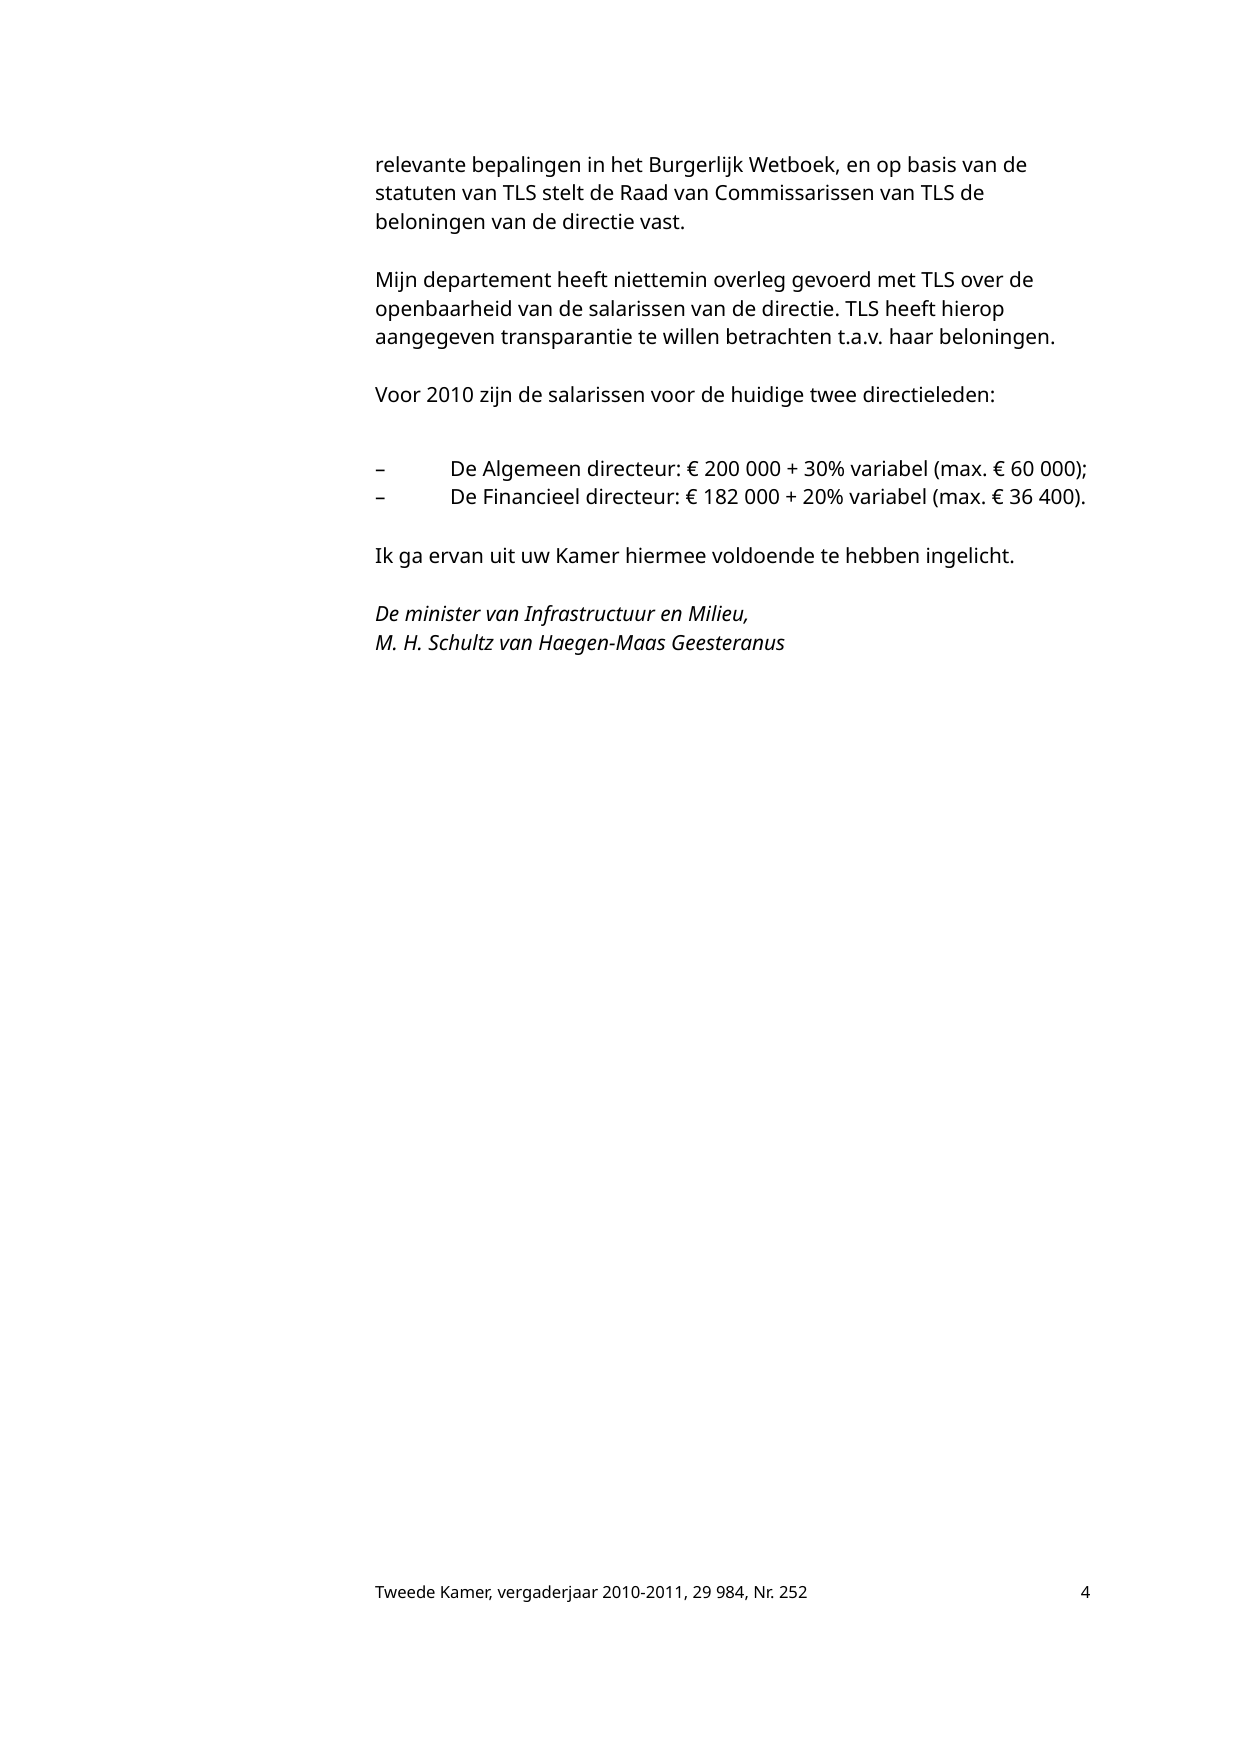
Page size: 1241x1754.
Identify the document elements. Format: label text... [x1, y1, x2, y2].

text Voor 2010 zijn de salarissen voor de huidige twee directieleden: [375, 381, 1090, 409]
list De Financieel directeur: € 182 000 + 20% variabel (max. € 36 400). [375, 482, 1090, 511]
list De Algemeen directeur: € 200 000 + 30% variabel (max. € 60 000); [375, 454, 1090, 482]
text Mijn departement heeft niettemin overleg gevoerd met TLS over de openbaarheid van de salarissen van de directie. TLS heeft hierop aangegeven transparantie te willen betrachten t.a.v. haar beloningen. [375, 265, 1090, 351]
text Ik ga ervan uit uw Kamer hiermee voldoende te hebben ingelicht. [375, 541, 1090, 569]
text relevante bepalingen in het Burgerlijk Wetboek, en op basis van de statuten van TLS stelt de Raad van Commissarissen van TLS de beloningen van de directie vast. [375, 150, 1090, 235]
text M. H. Schultz van Haegen-Maas Geesteranus [375, 628, 1090, 656]
text De minister van Infrastructuur en Milieu, [375, 599, 1090, 628]
